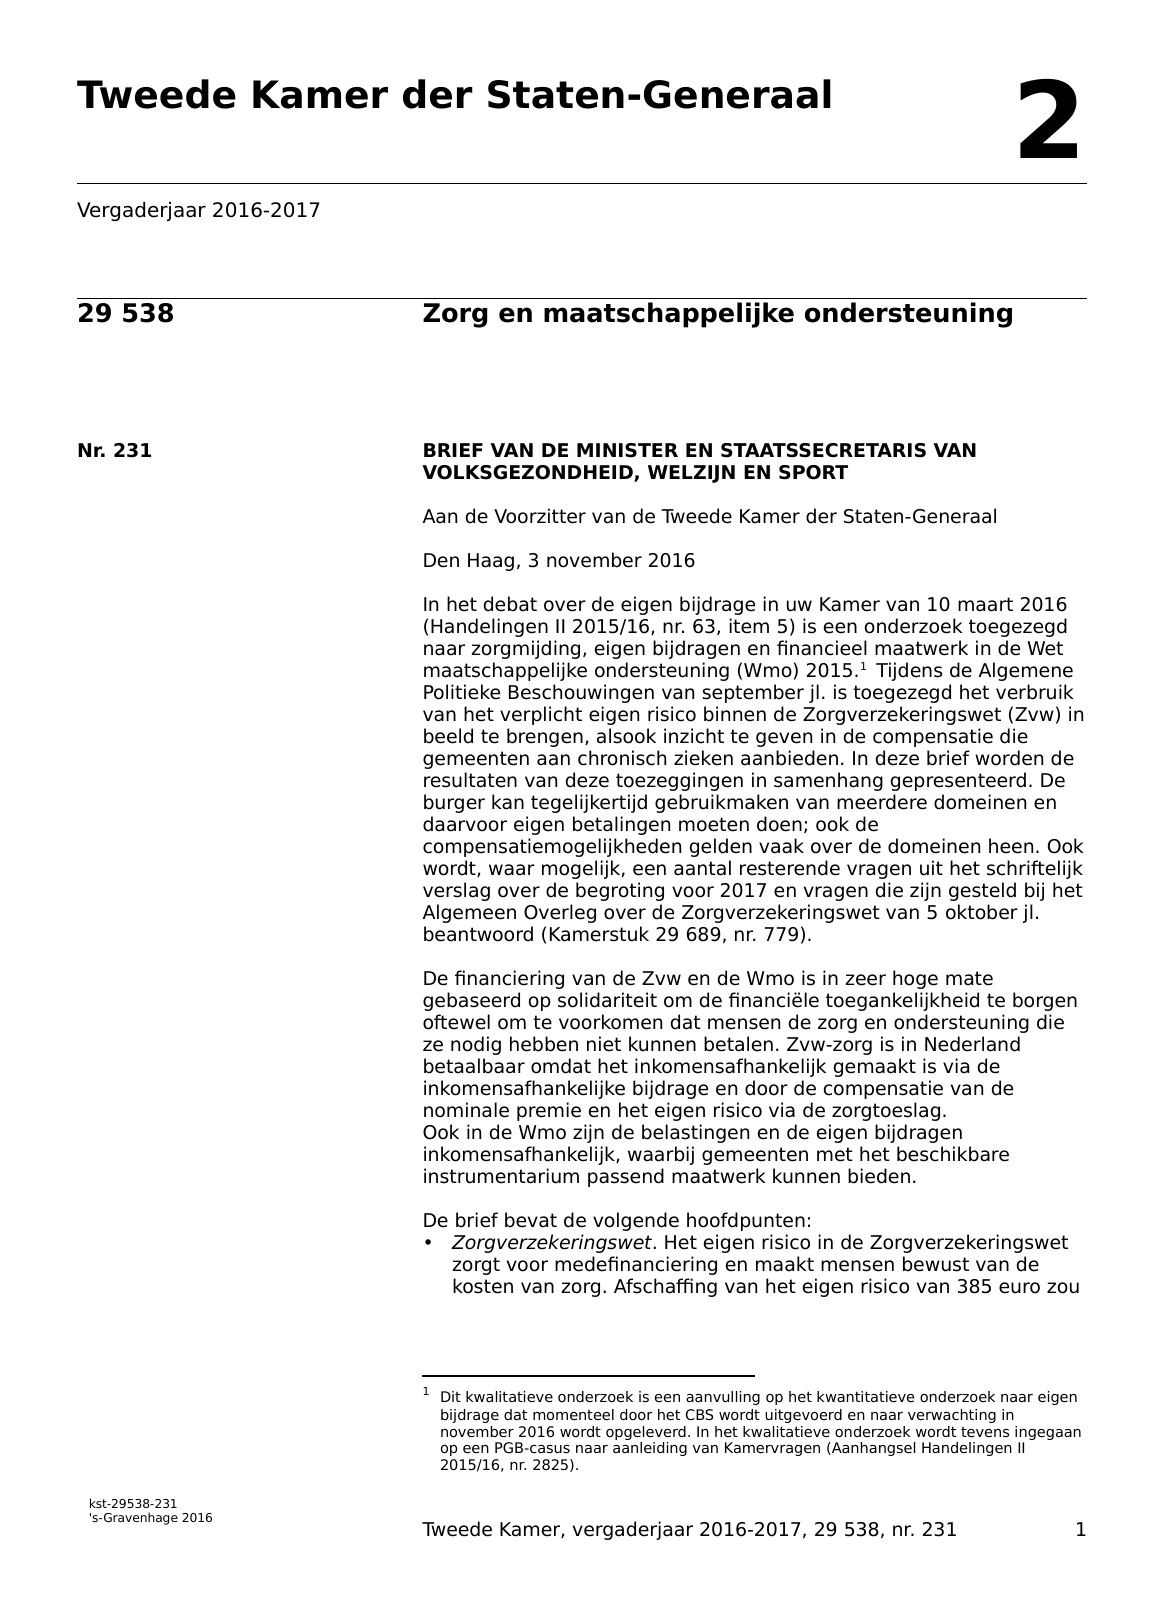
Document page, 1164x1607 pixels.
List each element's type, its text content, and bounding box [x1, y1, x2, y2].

subtitle Nr. 231 BRIEF VAN DE MINISTER EN STAATSSECRETARIS VAN VOLKSGEZONDHEID, WELZIJN EN SPORT [77, 440, 1087, 484]
text Ook in de Wmo zijn de belastingen en de eigen bijdragen inkomensafhankelijk, waarbij gemeenten met het beschikbare instrumentarium passend maatwerk kunnen bieden. [422, 1122, 1087, 1188]
text • Zorgverzekeringswet. Het eigen risico in de Zorgverzekeringswet zorgt voor medefinanciering en maakt mensen bewust van de kosten van zorg. Afschaffing van het eigen risico van 385 euro zou [422, 1232, 1087, 1298]
text De financiering van de Zvw en de Wmo is in zeer hoge mate gebaseerd op solidariteit om de financiële toegankelijkheid te borgen oftewel om te voorkomen dat mensen de zorg en ondersteuning die ze nodig hebben niet kunnen betalen. Zvw-zorg is in Nederland betaalbaar omdat het inkomensafhankelijk gemaakt is via de inkomensafhankelijke bijdrage en door de compensatie van de nominale premie en het eigen risico via de zorgtoeslag. [422, 968, 1087, 1122]
text kst-29538-231 [88, 1497, 323, 1511]
table_header 2 [886, 59, 1087, 183]
text Dit kwalitatieve onderzoek is een aanvulling op het kwantitatieve onderzoek naar eigen bijdrage dat momenteel door het CBS wordt uitgevoerd en naar verwachting in november 2016 wordt opgeleverd. In het kwalitatieve onderzoek wordt tevens ingegaan op een PGB-casus naar aanleiding van Kamervragen (Aanhangsel Handelingen II 2015/16, nr. 2825). [422, 1385, 1087, 1474]
text 's-Gravenhage 2016 [88, 1511, 323, 1525]
text De brief bevat de volgende hoofdpunten: [422, 1210, 1087, 1232]
table_header Tweede Kamer der Staten-Generaal [77, 59, 886, 183]
table_cell Vergaderjaar 2016-2017 [77, 184, 1087, 298]
subtitle 29 538 Zorg en maatschappelijke ondersteuning [77, 299, 1087, 329]
text Den Haag, 3 november 2016 [422, 550, 1087, 572]
text Aan de Voorzitter van de Tweede Kamer der Staten-Generaal [422, 506, 1087, 528]
text In het debat over de eigen bijdrage in uw Kamer van 10 maart 2016 (Handelingen II 2015/16, nr. 63, item 5) is een onderzoek toegezegd naar zorgmijding, eigen bijdragen en financieel maatwerk in de Wet maatschappelijke ondersteuning (Wmo) 2015. Tijdens de Algemene Politieke Beschouwingen van september jl. is toegezegd het verbruik van het verplicht eigen risico binnen de Zorgverzekeringswet (Zvw) in beeld te brengen, alsook inzicht te geven in de compensatie die gemeenten aan chronisch zieken aanbieden. In deze brief worden de resultaten van deze toezeggingen in samenhang gepresenteerd. De burger kan tegelijkertijd gebruikmaken van meerdere domeinen en daarvoor eigen betalingen moeten doen; ook de compensatiemogelijkheden gelden vaak over de domeinen heen. Ook wordt, waar mogelijk, een aantal resterende vragen uit het schriftelijk verslag over de begroting voor 2017 en vragen die zijn gesteld bij het Algemeen Overleg over de Zorgverzekeringswet van 5 oktober jl. beantwoord (Kamerstuk 29 689, nr. 779). [422, 594, 1087, 946]
